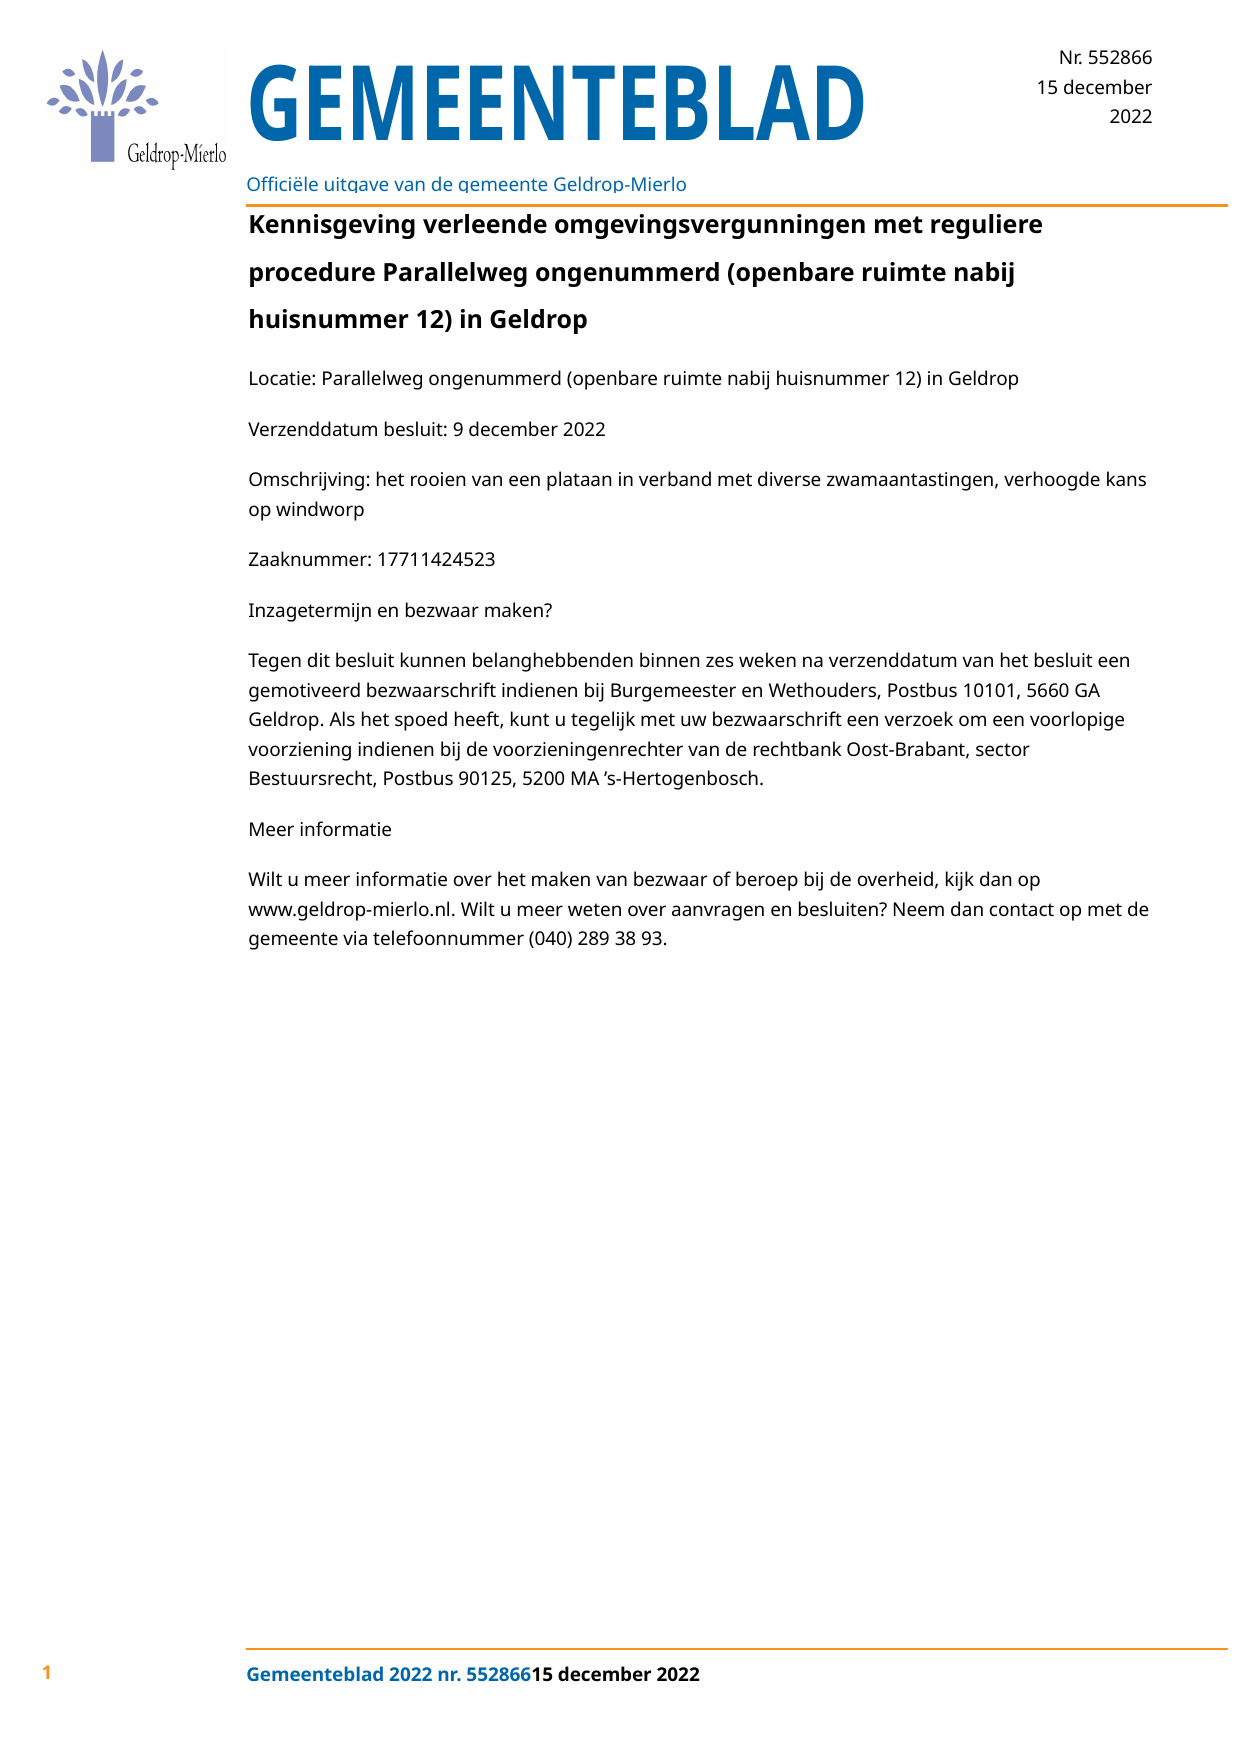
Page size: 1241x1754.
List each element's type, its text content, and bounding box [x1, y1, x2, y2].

picture [41, 47, 231, 172]
text Omschrijving: het rooien van een plataan in verband met diverse zwamaantastingen, verhoogde kans op windworp [248, 466, 1152, 522]
text Verzenddatum besluit: 9 december 2022 [248, 416, 1152, 442]
text Meer informatie [248, 816, 1152, 842]
text Kennisgeving verleende omgevingsvergunningen met reguliere procedure Parallelweg ongenummerd (openbare ruimte nabij huisnummer 12) in Geldrop [248, 207, 1152, 336]
text Wilt u meer informatie over het maken van bezwaar of beroep bij de overheid, kijk dan op www.geldrop-mierlo.nl. Wilt u meer weten over aanvragen en besluiten? Neem dan contact op met de gemeente via telefoonnummer (040) 289 38 93. [248, 866, 1152, 951]
text Inzagetermijn en bezwaar maken? [248, 597, 1152, 622]
text Zaaknummer: 17711424523 [248, 546, 1152, 572]
text Locatie: Parallelweg ongenummerd (openbare ruimte nabij huisnummer 12) in Geldrop [248, 366, 1152, 391]
text Tegen dit besluit kunnen belanghebbenden binnen zes weken na verzenddatum van het besluit een gemotiveerd bezwaarschrift indienen bij Burgemeester en Wethouders, Postbus 10101, 5660 GA Geldrop. Als het spoed heeft, kunt u tegelijk met uw bezwaarschrift een verzoek om een voorlopige voorziening indienen bij de voorzieningenrechter van de rechtbank Oost-Brabant, sector Bestuursrecht, Postbus 90125, 5200 MA ’s-Hertogenbosch. [248, 647, 1152, 791]
